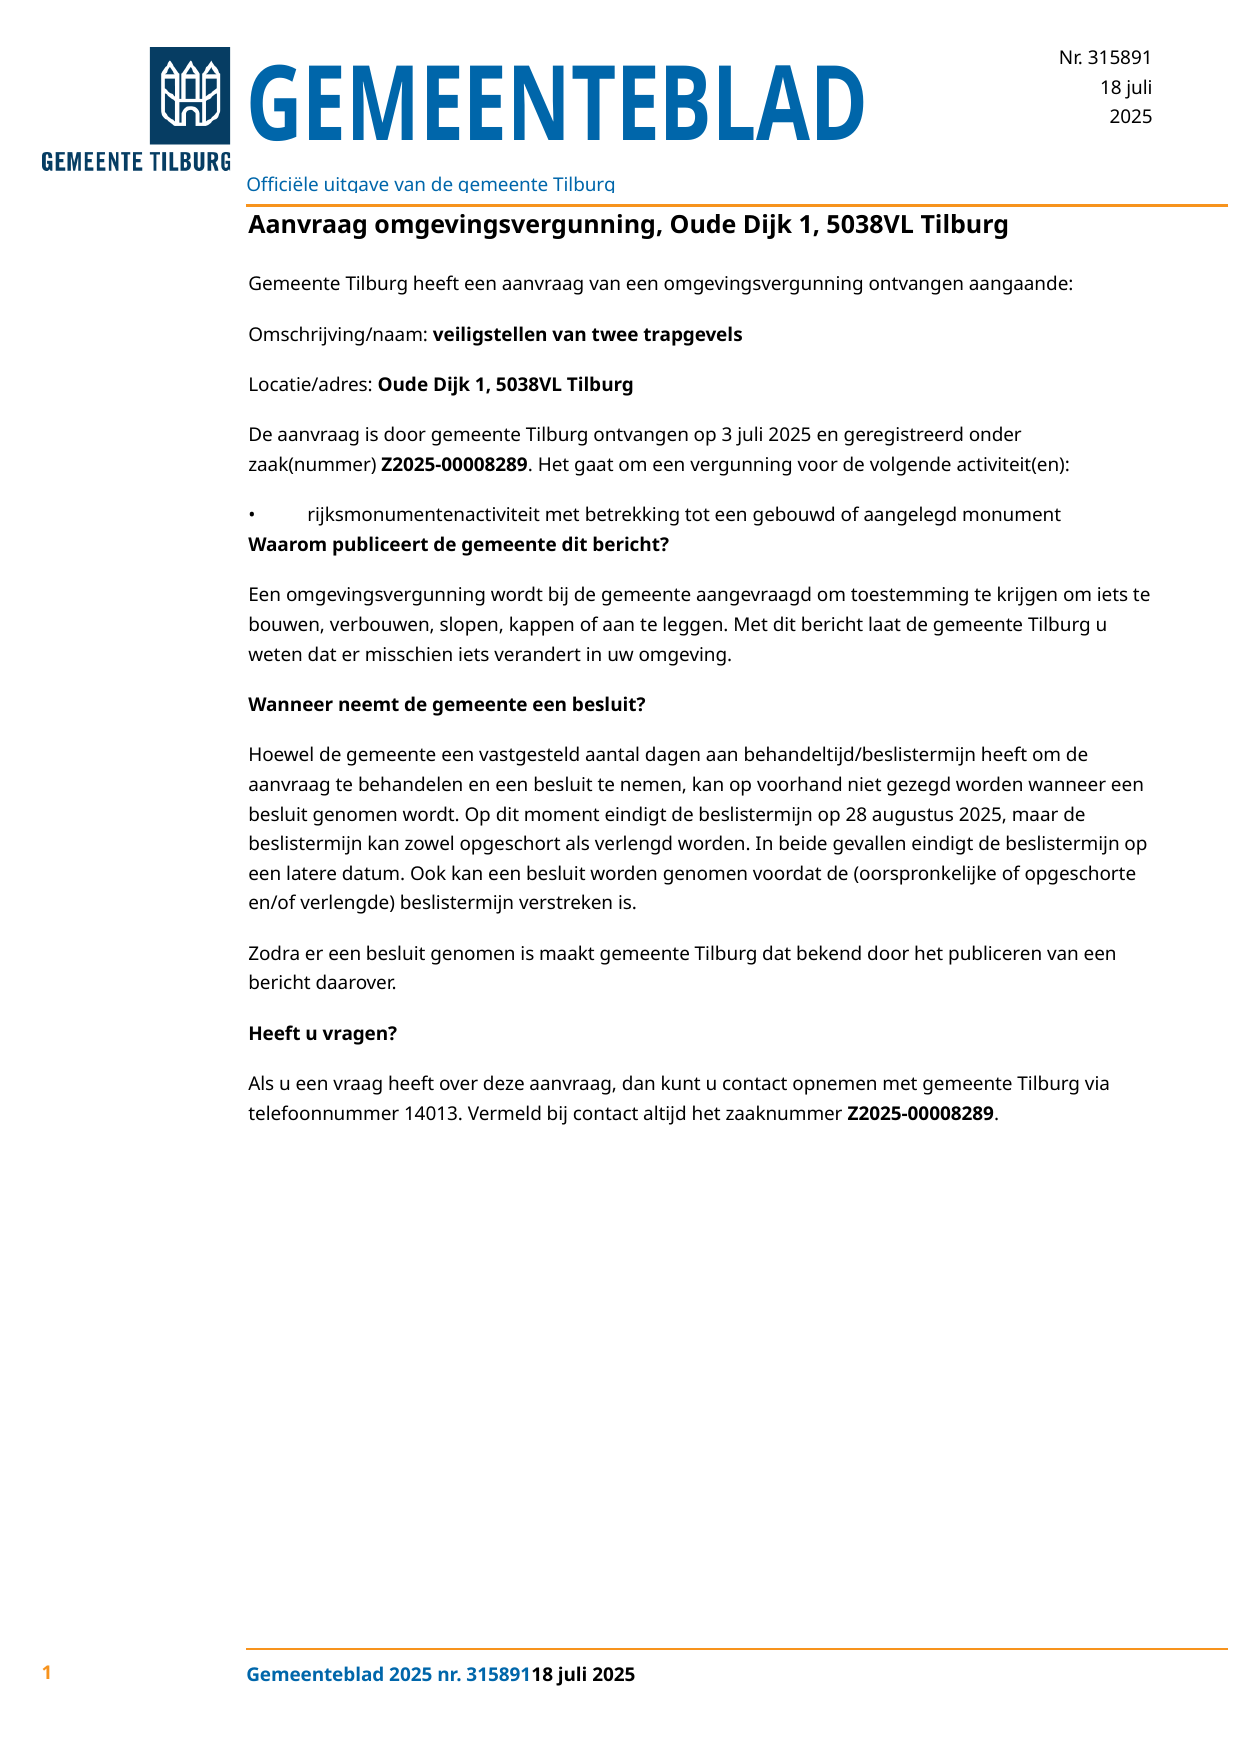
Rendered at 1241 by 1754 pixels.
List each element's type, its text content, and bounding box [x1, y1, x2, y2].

text Een omgevingsvergunning wordt bij de gemeente aangevraagd om toestemming te krijgen om iets te bouwen, verbouwen, slopen, kappen of aan te leggen. Met dit bericht laat de gemeente Tilburg u weten dat er misschien iets verandert in uw omgeving. [248, 582, 1152, 666]
text Locatie/adres: Oude Dijk 1, 5038VL Tilburg [248, 371, 1152, 397]
text Aanvraag omgevingsvergunning, Oude Dijk 1, 5038VL Tilburg [248, 207, 1152, 241]
text De aanvraag is door gemeente Tilburg ontvangen op 3 juli 2025 en geregistreerd onder zaak(nummer) Z2025-00008289. Het gaat om een vergunning voor de volgende activiteit(en): [248, 422, 1152, 477]
text Hoewel de gemeente een vastgesteld aantal dagen aan behandeltijd/beslistermijn heeft om de aanvraag te behandelen en een besluit te nemen, kan op voorhand niet gezegd worden wanneer een besluit genomen wordt. Op dit moment eindigt de beslistermijn op 28 augustus 2025, maar de beslistermijn kan zowel opgeschort als verlengd worden. In beide gevallen eindigt de beslistermijn op een latere datum. Ook kan een besluit worden genomen voordat de (oorspronkelijke of opgeschorte en/of verlengde) beslistermijn verstreken is. [248, 742, 1152, 915]
text Heeft u vragen? [248, 1020, 1152, 1046]
text Omschrijving/naam: veiligstellen van twee trapgevels [248, 321, 1152, 346]
list rijksmonumentenactiviteit met betrekking tot een gebouwd of aangelegd monument [248, 502, 1152, 527]
text Als u een vraag heeft over deze aanvraag, dan kunt u contact opnemen met gemeente Tilburg via telefoonnummer 14013. Vermeld bij contact altijd het zaaknummer Z2025-00008289. [248, 1070, 1152, 1126]
text Waarom publiceert de gemeente dit bericht? [248, 531, 1152, 557]
picture [41, 47, 231, 172]
text Gemeente Tilburg heeft een aanvraag van een omgevingsvergunning ontvangen aangaande: [248, 270, 1152, 296]
text Wanneer neemt de gemeente een besluit? [248, 691, 1152, 717]
text Zodra er een besluit genomen is maakt gemeente Tilburg dat bekend door het publiceren van een bericht daarover. [248, 940, 1152, 995]
